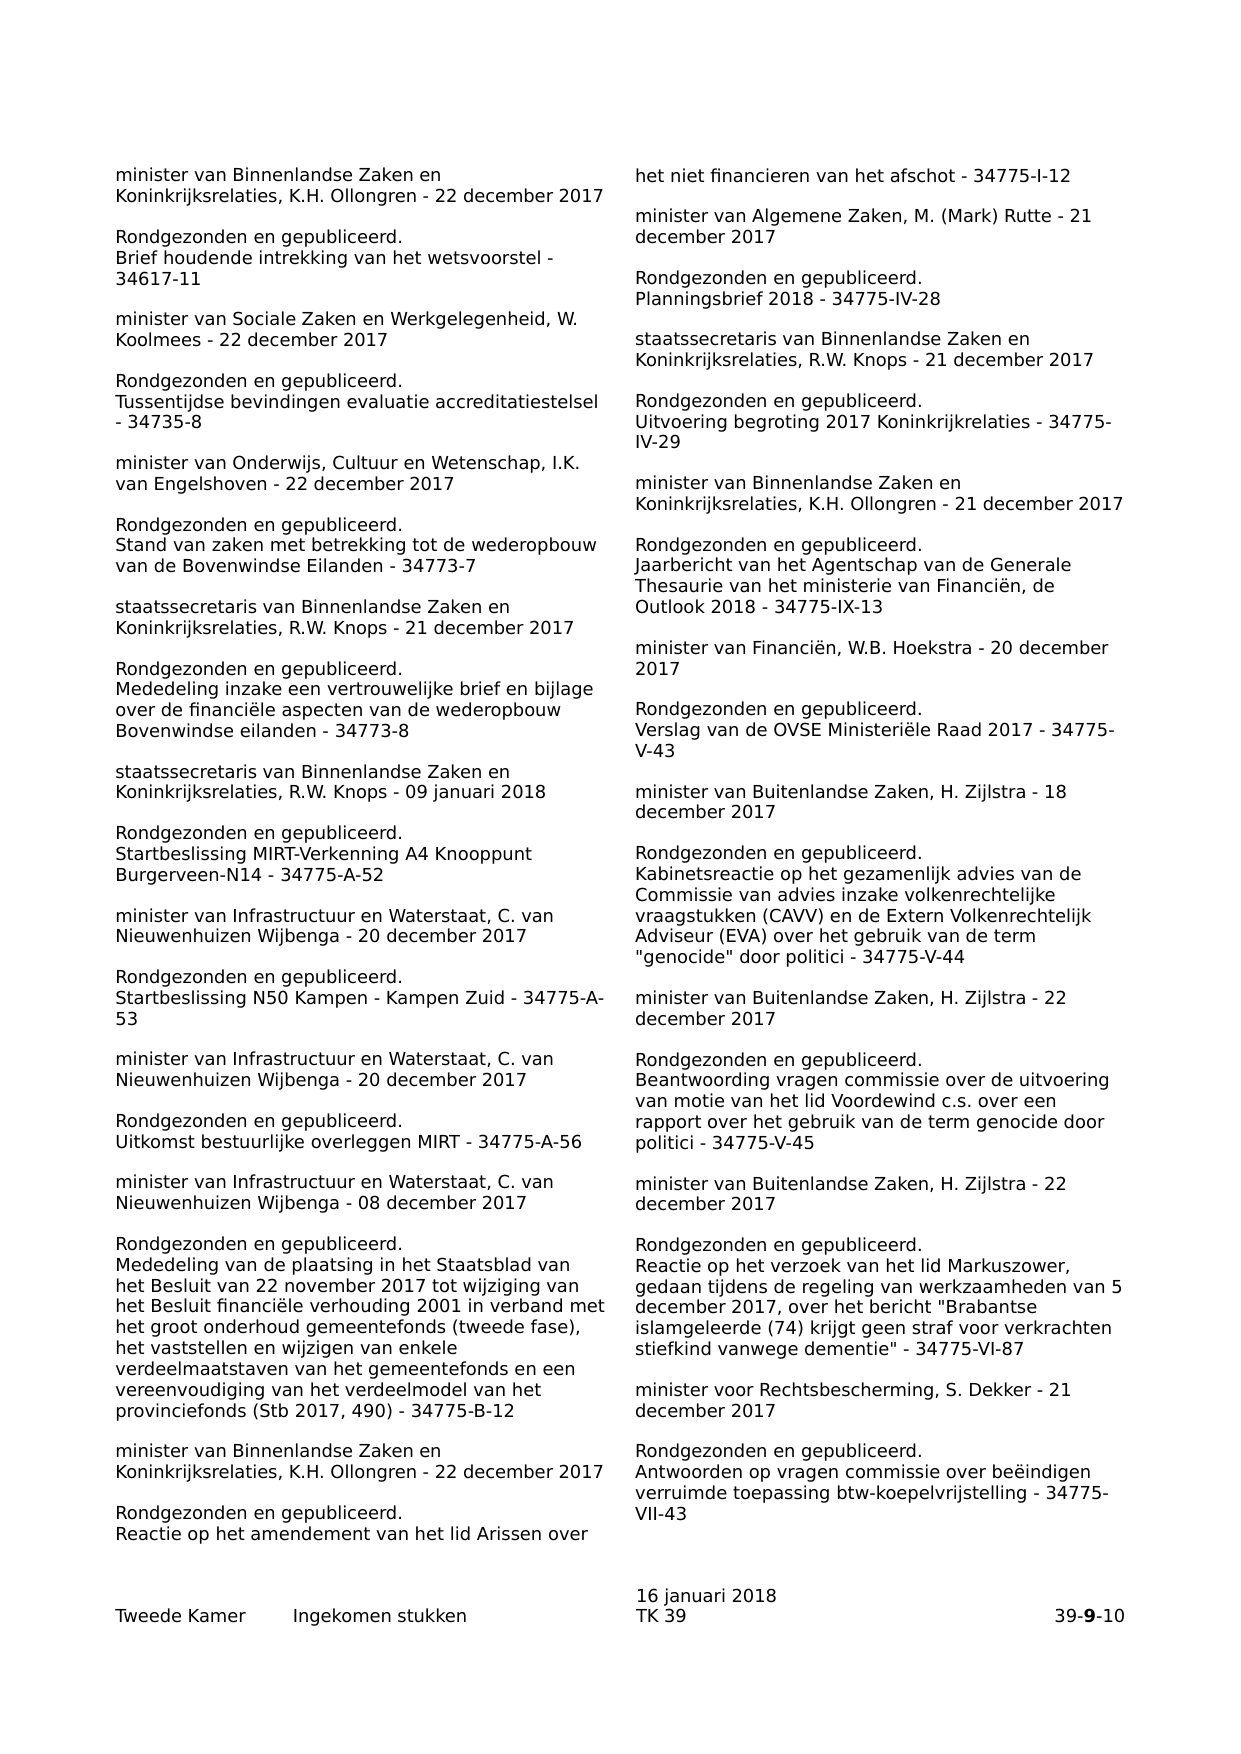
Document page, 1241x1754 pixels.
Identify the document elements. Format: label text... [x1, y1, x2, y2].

text staatssecretaris van Binnenlandse Zaken en Koninkrijksrelaties, R.W. Knops - 21 december 2017 [115, 597, 605, 638]
text Rondgezonden en gepubliceerd. [115, 658, 605, 679]
text Rondgezonden en gepubliceerd. [115, 1111, 605, 1131]
text minister van Binnenlandse Zaken en Koninkrijksrelaties, K.H. Ollongren - 22 december 2017 [115, 1441, 605, 1483]
text minister van Binnenlandse Zaken en Koninkrijksrelaties, K.H. Ollongren - 21 december 2017 [635, 473, 1125, 514]
text minister van Infrastructuur en Waterstaat, C. van Nieuwenhuizen Wijbenga - 20 december 2017 [115, 1049, 605, 1091]
text Mededeling van de plaatsing in het Staatsblad van het Besluit van 22 november 2017 tot wijziging van het Besluit financiële verhouding 2001 in verband met het groot onderhoud gemeentefonds (tweede fase), het vaststellen en wijzigen van enkele verdeelmaatstaven van het gemeentefonds en een vereenvoudiging van het verdeelmodel van het provinciefonds (Stb 2017, 490) - 34775-B-12 [115, 1254, 605, 1421]
text staatssecretaris van Binnenlandse Zaken en Koninkrijksrelaties, R.W. Knops - 09 januari 2018 [115, 762, 605, 803]
text Antwoorden op vragen commissie over beëindigen verruimde toepassing btw-koepelvrijstelling - 34775-VII-43 [635, 1462, 1125, 1524]
text Rondgezonden en gepubliceerd. [635, 391, 1125, 411]
text Tussentijdse bevindingen evaluatie accreditatiestelsel - 34735-8 [115, 391, 605, 433]
text Stand van zaken met betrekking tot de wederopbouw van de Bovenwindse Eilanden - 34773-7 [115, 535, 605, 577]
text Uitvoering begroting 2017 Koninkrijkrelaties - 34775-IV-29 [635, 411, 1125, 453]
text Startbeslissing MIRT-Verkenning A4 Knooppunt Burgerveen-N14 - 34775-A-52 [115, 844, 605, 885]
text Rondgezonden en gepubliceerd. [115, 514, 605, 535]
text Rondgezonden en gepubliceerd. [635, 1441, 1125, 1462]
text minister van Infrastructuur en Waterstaat, C. van Nieuwenhuizen Wijbenga - 08 december 2017 [115, 1172, 605, 1214]
text Planningsbrief 2018 - 34775-IV-28 [635, 288, 1125, 309]
text Rondgezonden en gepubliceerd. [635, 1049, 1125, 1070]
text Rondgezonden en gepubliceerd. [635, 843, 1125, 864]
text Jaarbericht van het Agentschap van de Generale Thesaurie van het ministerie van Financiën, de Outlook 2018 - 34775-IX-13 [635, 555, 1125, 618]
text Rondgezonden en gepubliceerd. [635, 268, 1125, 288]
text Rondgezonden en gepubliceerd. [115, 967, 605, 988]
text Rondgezonden en gepubliceerd. [635, 699, 1125, 720]
text Reactie op het verzoek van het lid Markuszower, gedaan tijdens de regeling van werkzaamheden van 5 december 2017, over het bericht "Brabantse islamgeleerde (74) krijgt geen straf voor verkrachten stiefkind vanwege dementie" - 34775-VI-87 [635, 1256, 1125, 1360]
text Reactie op het amendement van het lid Arissen over [115, 1523, 605, 1544]
text minister van Infrastructuur en Waterstaat, C. van Nieuwenhuizen Wijbenga - 20 december 2017 [115, 905, 605, 947]
text minister van Binnenlandse Zaken en Koninkrijksrelaties, K.H. Ollongren - 22 december 2017 [115, 165, 605, 207]
text Verslag van de OVSE Ministeriële Raad 2017 - 34775-V-43 [635, 720, 1125, 762]
text Mededeling inzake een vertrouwelijke brief en bijlage over de financiële aspecten van de wederopbouw Bovenwindse eilanden - 34773-8 [115, 679, 605, 742]
text Beantwoording vragen commissie over de uitvoering van motie van het lid Voordewind c.s. over een rapport over het gebruik van de term genocide door politici - 34775-V-45 [635, 1070, 1125, 1153]
text Uitkomst bestuurlijke overleggen MIRT - 34775-A-56 [115, 1131, 605, 1152]
text Rondgezonden en gepubliceerd. [115, 823, 605, 844]
text Rondgezonden en gepubliceerd. [115, 1503, 605, 1523]
text Rondgezonden en gepubliceerd. [635, 534, 1125, 555]
text minister van Buitenlandse Zaken, H. Zijlstra - 22 december 2017 [635, 988, 1125, 1029]
text minister van Algemene Zaken, M. (Mark) Rutte - 21 december 2017 [635, 206, 1125, 248]
text Rondgezonden en gepubliceerd. [115, 1234, 605, 1254]
text Brief houdende intrekking van het wetsvoorstel - 34617-11 [115, 247, 605, 289]
text het niet financieren van het afschot - 34775-I-12 [635, 165, 1125, 186]
text minister van Buitenlandse Zaken, H. Zijlstra - 18 december 2017 [635, 782, 1125, 823]
text Kabinetsreactie op het gezamenlijk advies van de Commissie van advies inzake volkenrechtelijke vraagstukken (CAVV) en de Extern Volkenrechtelijk Adviseur (EVA) over het gebruik van de term "genocide" door politici - 34775-V-44 [635, 864, 1125, 968]
text Startbeslissing N50 Kampen - Kampen Zuid - 34775-A-53 [115, 988, 605, 1029]
text minister van Financiën, W.B. Hoekstra - 20 december 2017 [635, 638, 1125, 679]
text minister van Sociale Zaken en Werkgelegenheid, W. Koolmees - 22 december 2017 [115, 309, 605, 351]
text minister van Buitenlandse Zaken, H. Zijlstra - 22 december 2017 [635, 1173, 1125, 1215]
text Rondgezonden en gepubliceerd. [635, 1235, 1125, 1256]
text minister voor Rechtsbescherming, S. Dekker - 21 december 2017 [635, 1380, 1125, 1421]
text staatssecretaris van Binnenlandse Zaken en Koninkrijksrelaties, R.W. Knops - 21 december 2017 [635, 329, 1125, 371]
text Rondgezonden en gepubliceerd. [115, 227, 605, 247]
text minister van Onderwijs, Cultuur en Wetenschap, I.K. van Engelshoven - 22 december 2017 [115, 453, 605, 494]
text Rondgezonden en gepubliceerd. [115, 371, 605, 391]
